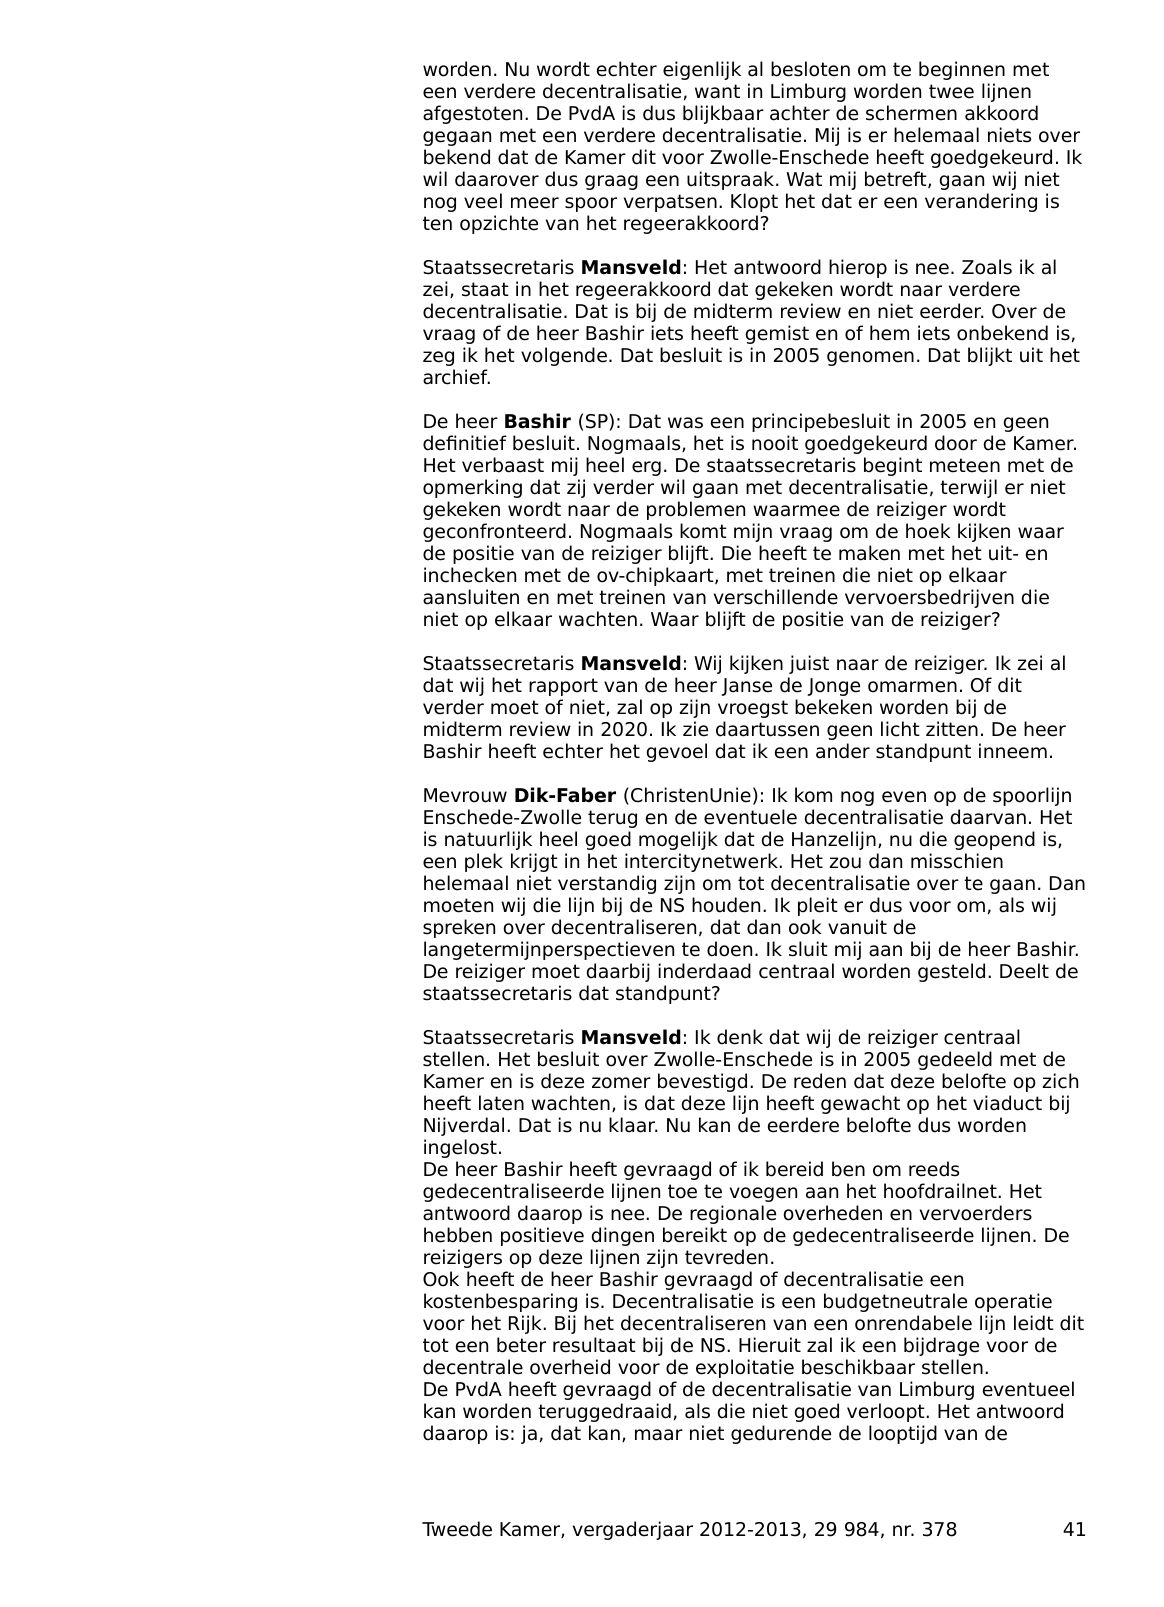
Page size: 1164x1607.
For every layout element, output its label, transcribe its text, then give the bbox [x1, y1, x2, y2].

text De heer Bashir heeft gevraagd of ik bereid ben om reeds gedecentraliseerde lijnen toe te voegen aan het hoofdrailnet. Het antwoord daarop is nee. De regionale overheden en vervoerders hebben positieve dingen bereikt op de gedecentraliseerde lijnen. De reizigers op deze lijnen zijn tevreden. [422, 1159, 1087, 1269]
text Ook heeft de heer Bashir gevraagd of decentralisatie een kostenbesparing is. Decentralisatie is een budgetneutrale operatie voor het Rijk. Bij het decentraliseren van een onrendabele lijn leidt dit tot een beter resultaat bij de NS. Hieruit zal ik een bijdrage voor de decentrale overheid voor de exploitatie beschikbaar stellen. [422, 1269, 1087, 1379]
text De heer Bashir (SP): Dat was een principebesluit in 2005 en geen definitief besluit. Nogmaals, het is nooit goedgekeurd door de Kamer. Het verbaast mij heel erg. De staatssecretaris begint meteen met de opmerking dat zij verder wil gaan met decentralisatie, terwijl er niet gekeken wordt naar de problemen waarmee de reiziger wordt geconfronteerd. Nogmaals komt mijn vraag om de hoek kijken waar de positie van de reiziger blijft. Die heeft te maken met het uit- en inchecken met de ov-chipkaart, met treinen die niet op elkaar aansluiten en met treinen van verschillende vervoersbedrijven die niet op elkaar wachten. Waar blijft de positie van de reiziger? [422, 411, 1087, 631]
text worden. Nu wordt echter eigenlijk al besloten om te beginnen met een verdere decentralisatie, want in Limburg worden twee lijnen afgestoten. De PvdA is dus blijkbaar achter de schermen akkoord gegaan met een verdere decentralisatie. Mij is er helemaal niets over bekend dat de Kamer dit voor Zwolle-Enschede heeft goedgekeurd. Ik wil daarover dus graag een uitspraak. Wat mij betreft, gaan wij niet nog veel meer spoor verpatsen. Klopt het dat er een verandering is ten opzichte van het regeerakkoord? [422, 59, 1087, 235]
text De PvdA heeft gevraagd of de decentralisatie van Limburg eventueel kan worden teruggedraaid, als die niet goed verloopt. Het antwoord daarop is: ja, dat kan, maar niet gedurende de looptijd van de [422, 1379, 1087, 1445]
text Mevrouw Dik-Faber (ChristenUnie): Ik kom nog even op de spoorlijn Enschede-Zwolle terug en de eventuele decentralisatie daarvan. Het is natuurlijk heel goed mogelijk dat de Hanzelijn, nu die geopend is, een plek krijgt in het intercitynetwerk. Het zou dan misschien helemaal niet verstandig zijn om tot decentralisatie over te gaan. Dan moeten wij die lijn bij de NS houden. Ik pleit er dus voor om, als wij spreken over decentraliseren, dat dan ook vanuit de langetermijnperspectieven te doen. Ik sluit mij aan bij de heer Bashir. De reiziger moet daarbij inderdaad centraal worden gesteld. Deelt de staatssecretaris dat standpunt? [422, 785, 1087, 1005]
text Staatssecretaris Mansveld: Het antwoord hierop is nee. Zoals ik al zei, staat in het regeerakkoord dat gekeken wordt naar verdere decentralisatie. Dat is bij de midterm review en niet eerder. Over de vraag of de heer Bashir iets heeft gemist en of hem iets onbekend is, zeg ik het volgende. Dat besluit is in 2005 genomen. Dat blijkt uit het archief. [422, 257, 1087, 389]
text Staatssecretaris Mansveld: Ik denk dat wij de reiziger centraal stellen. Het besluit over Zwolle-Enschede is in 2005 gedeeld met de Kamer en is deze zomer bevestigd. De reden dat deze belofte op zich heeft laten wachten, is dat deze lijn heeft gewacht op het viaduct bij Nijverdal. Dat is nu klaar. Nu kan de eerdere belofte dus worden ingelost. [422, 1027, 1087, 1159]
text Staatssecretaris Mansveld: Wij kijken juist naar de reiziger. Ik zei al dat wij het rapport van de heer Janse de Jonge omarmen. Of dit verder moet of niet, zal op zijn vroegst bekeken worden bij de midterm review in 2020. Ik zie daartussen geen licht zitten. De heer Bashir heeft echter het gevoel dat ik een ander standpunt inneem. [422, 653, 1087, 763]
